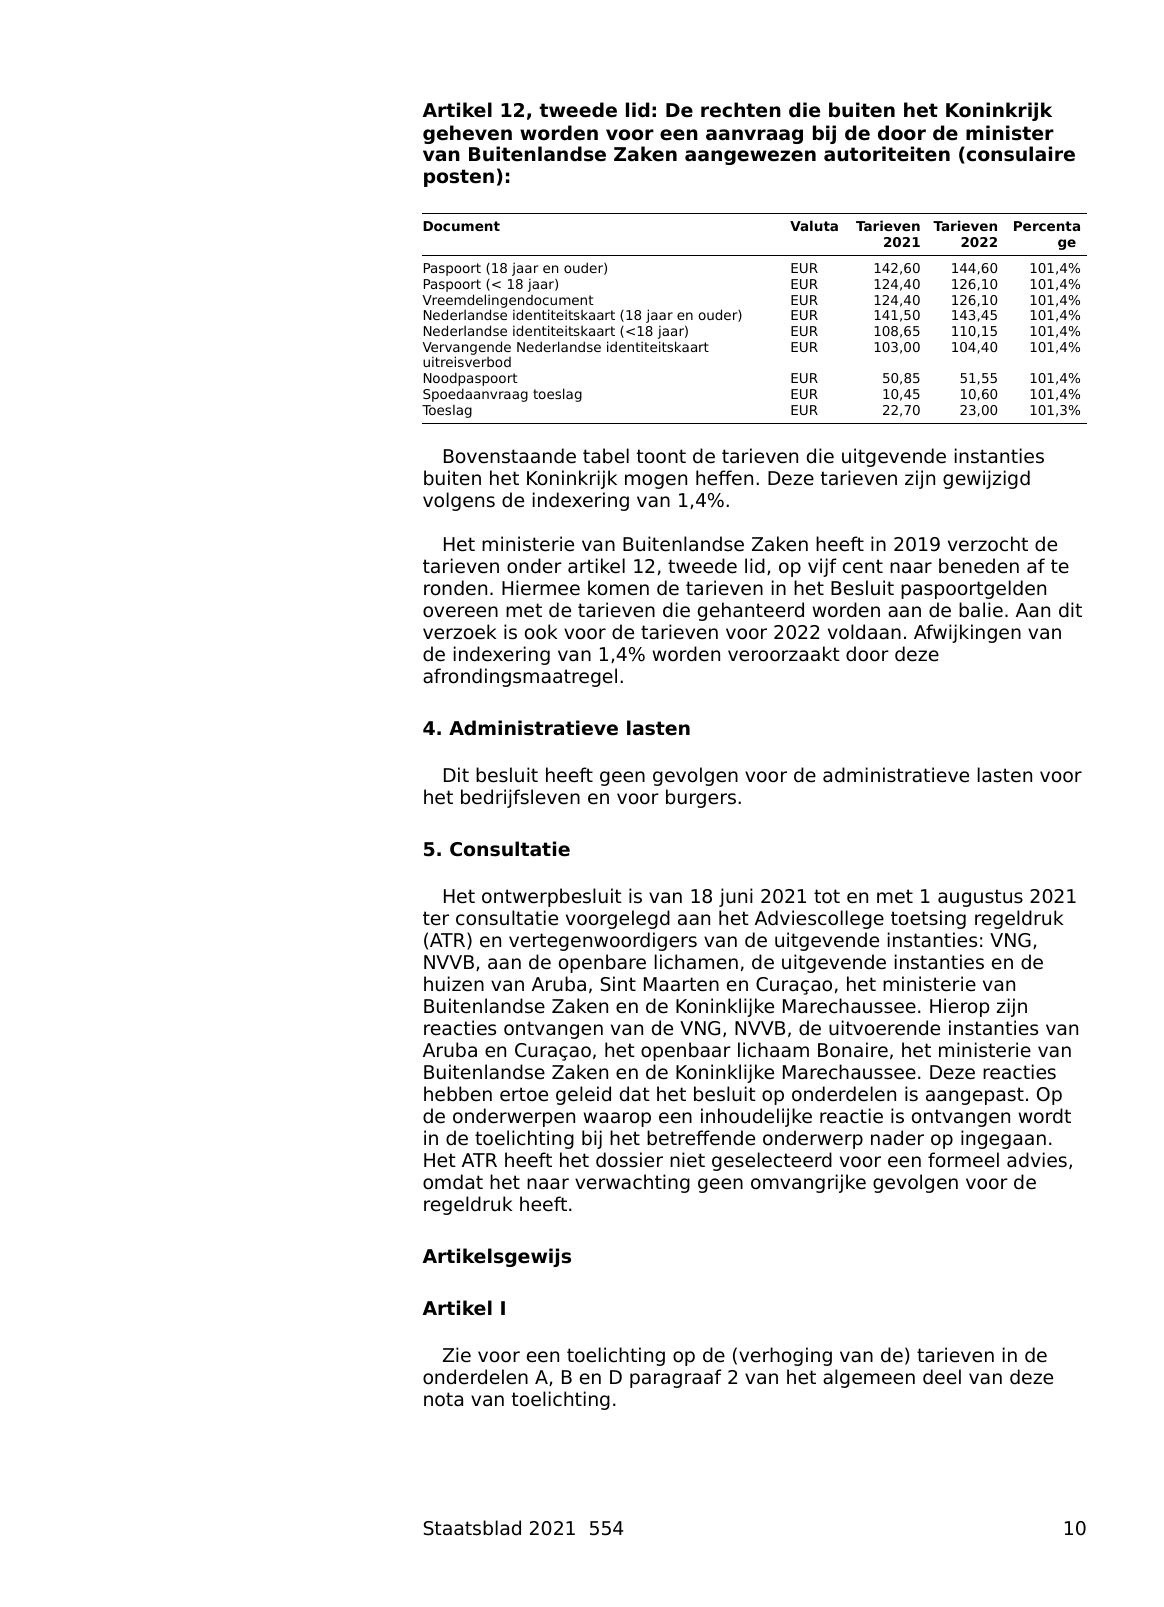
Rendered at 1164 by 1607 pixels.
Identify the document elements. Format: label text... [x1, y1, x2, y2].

table_cell 142,60 [849, 256, 926, 277]
table_cell 124,40 [849, 293, 926, 308]
table_cell Toeslag [422, 403, 784, 423]
table_cell 101,4% [1004, 324, 1087, 339]
text Bovenstaande tabel toont de tarieven die uitgevende instanties buiten het Koninkrijk mogen heffen. Deze tarieven zijn gewijzigd volgens de indexering van 1,4%. [422, 446, 1087, 512]
table_header Tarieven 2021 [849, 214, 926, 255]
table_cell EUR [784, 387, 849, 402]
table_cell 22,70 [849, 403, 926, 423]
table_cell EUR [784, 256, 849, 277]
table_cell 144,60 [926, 256, 1004, 277]
table_cell 51,55 [926, 371, 1004, 387]
table_cell 143,45 [926, 308, 1004, 324]
table_cell EUR [784, 340, 849, 371]
table_cell EUR [784, 293, 849, 308]
table_cell Paspoort (< 18 jaar) [422, 277, 784, 292]
table_cell 101,4% [1004, 277, 1087, 292]
table_cell Noodpaspoort [422, 371, 784, 387]
table_header Document [422, 214, 784, 255]
table_cell 141,50 [849, 308, 926, 324]
table_cell 101,4% [1004, 256, 1087, 277]
table_cell Nederlandse identiteitskaart (<18 jaar) [422, 324, 784, 339]
text Dit besluit heeft geen gevolgen voor de administratieve lasten voor het bedrijfsleven en voor burgers. [422, 765, 1087, 809]
table_cell 101,4% [1004, 387, 1087, 402]
table_cell EUR [784, 403, 849, 423]
table_cell 101,4% [1004, 340, 1087, 371]
subtitle Artikel I [422, 1298, 1087, 1320]
text Zie voor een toelichting op de (verhoging van de) tarieven in de onderdelen A, B en D paragraaf 2 van het algemeen deel van deze nota van toelichting. [422, 1345, 1087, 1411]
table_cell 10,45 [849, 387, 926, 402]
table_cell 10,60 [926, 387, 1004, 402]
table_cell 126,10 [926, 293, 1004, 308]
text Het ontwerpbesluit is van 18 juni 2021 tot en met 1 augustus 2021 ter consultatie voorgelegd aan het Adviescollege toetsing regeldruk (ATR) en vertegenwoordigers van de uitgevende instanties: VNG, NVVB, aan de openbare lichamen, de uitgevende instanties en de huizen van Aruba, Sint Maarten en Curaçao, het ministerie van Buitenlandse Zaken en de Koninklijke Marechaussee. Hierop zijn reacties ontvangen van de VNG, NVVB, de uitvoerende instanties van Aruba en Curaçao, het openbaar lichaam Bonaire, het ministerie van Buitenlandse Zaken en de Koninklijke Marechaussee. Deze reacties hebben ertoe geleid dat het besluit op onderdelen is aangepast. Op de onderwerpen waarop een inhoudelijke reactie is ontvangen wordt in de toelichting bij het betreffende onderwerp nader op ingegaan. Het ATR heeft het dossier niet geselecteerd voor een formeel advies, omdat het naar verwachting geen omvangrijke gevolgen voor de regeldruk heeft. [422, 886, 1087, 1216]
table_cell 108,65 [849, 324, 926, 339]
subtitle Artikel 12, tweede lid: De rechten die buiten het Koninkrijk geheven worden voor een aanvraag bij de door de minister van Buitenlandse Zaken aangewezen autoriteiten (consulaire posten): [422, 100, 1087, 188]
table_header Tarieven 2022 [926, 214, 1004, 255]
table_cell Vreemdelingendocument [422, 293, 784, 308]
text Het ministerie van Buitenlandse Zaken heeft in 2019 verzocht de tarieven onder artikel 12, tweede lid, op vijf cent naar beneden af te ronden. Hiermee komen de tarieven in het Besluit paspoortgelden overeen met de tarieven die gehanteerd worden aan de balie. Aan dit verzoek is ook voor de tarieven voor 2022 voldaan. Afwijkingen van de indexering van 1,4% worden veroorzaakt door deze afrondingsmaatregel. [422, 534, 1087, 688]
table_cell 23,00 [926, 403, 1004, 423]
table_header Valuta [784, 214, 849, 255]
table_cell Nederlandse identiteitskaart (18 jaar en ouder) [422, 308, 784, 324]
table_cell EUR [784, 308, 849, 324]
table_cell 103,00 [849, 340, 926, 371]
subtitle Artikelsgewijs [422, 1246, 1087, 1268]
table_cell 104,40 [926, 340, 1004, 371]
table_cell 50,85 [849, 371, 926, 387]
table_cell 101,4% [1004, 293, 1087, 308]
table_cell 126,10 [926, 277, 1004, 292]
table_cell Vervangende Nederlandse identiteitskaart uitreisverbod [422, 340, 784, 371]
subtitle 4. Administratieve lasten [422, 718, 1087, 740]
table_cell EUR [784, 371, 849, 387]
table_cell 101,4% [1004, 308, 1087, 324]
table_header Percentage [1004, 214, 1087, 255]
table_cell EUR [784, 324, 849, 339]
table_cell Paspoort (18 jaar en ouder) [422, 256, 784, 277]
table_cell 124,40 [849, 277, 926, 292]
subtitle 5. Consultatie [422, 839, 1087, 861]
table_cell 101,3% [1004, 403, 1087, 423]
table_cell Spoedaanvraag toeslag [422, 387, 784, 402]
table_cell EUR [784, 277, 849, 292]
table_cell 110,15 [926, 324, 1004, 339]
table_cell 101,4% [1004, 371, 1087, 387]
